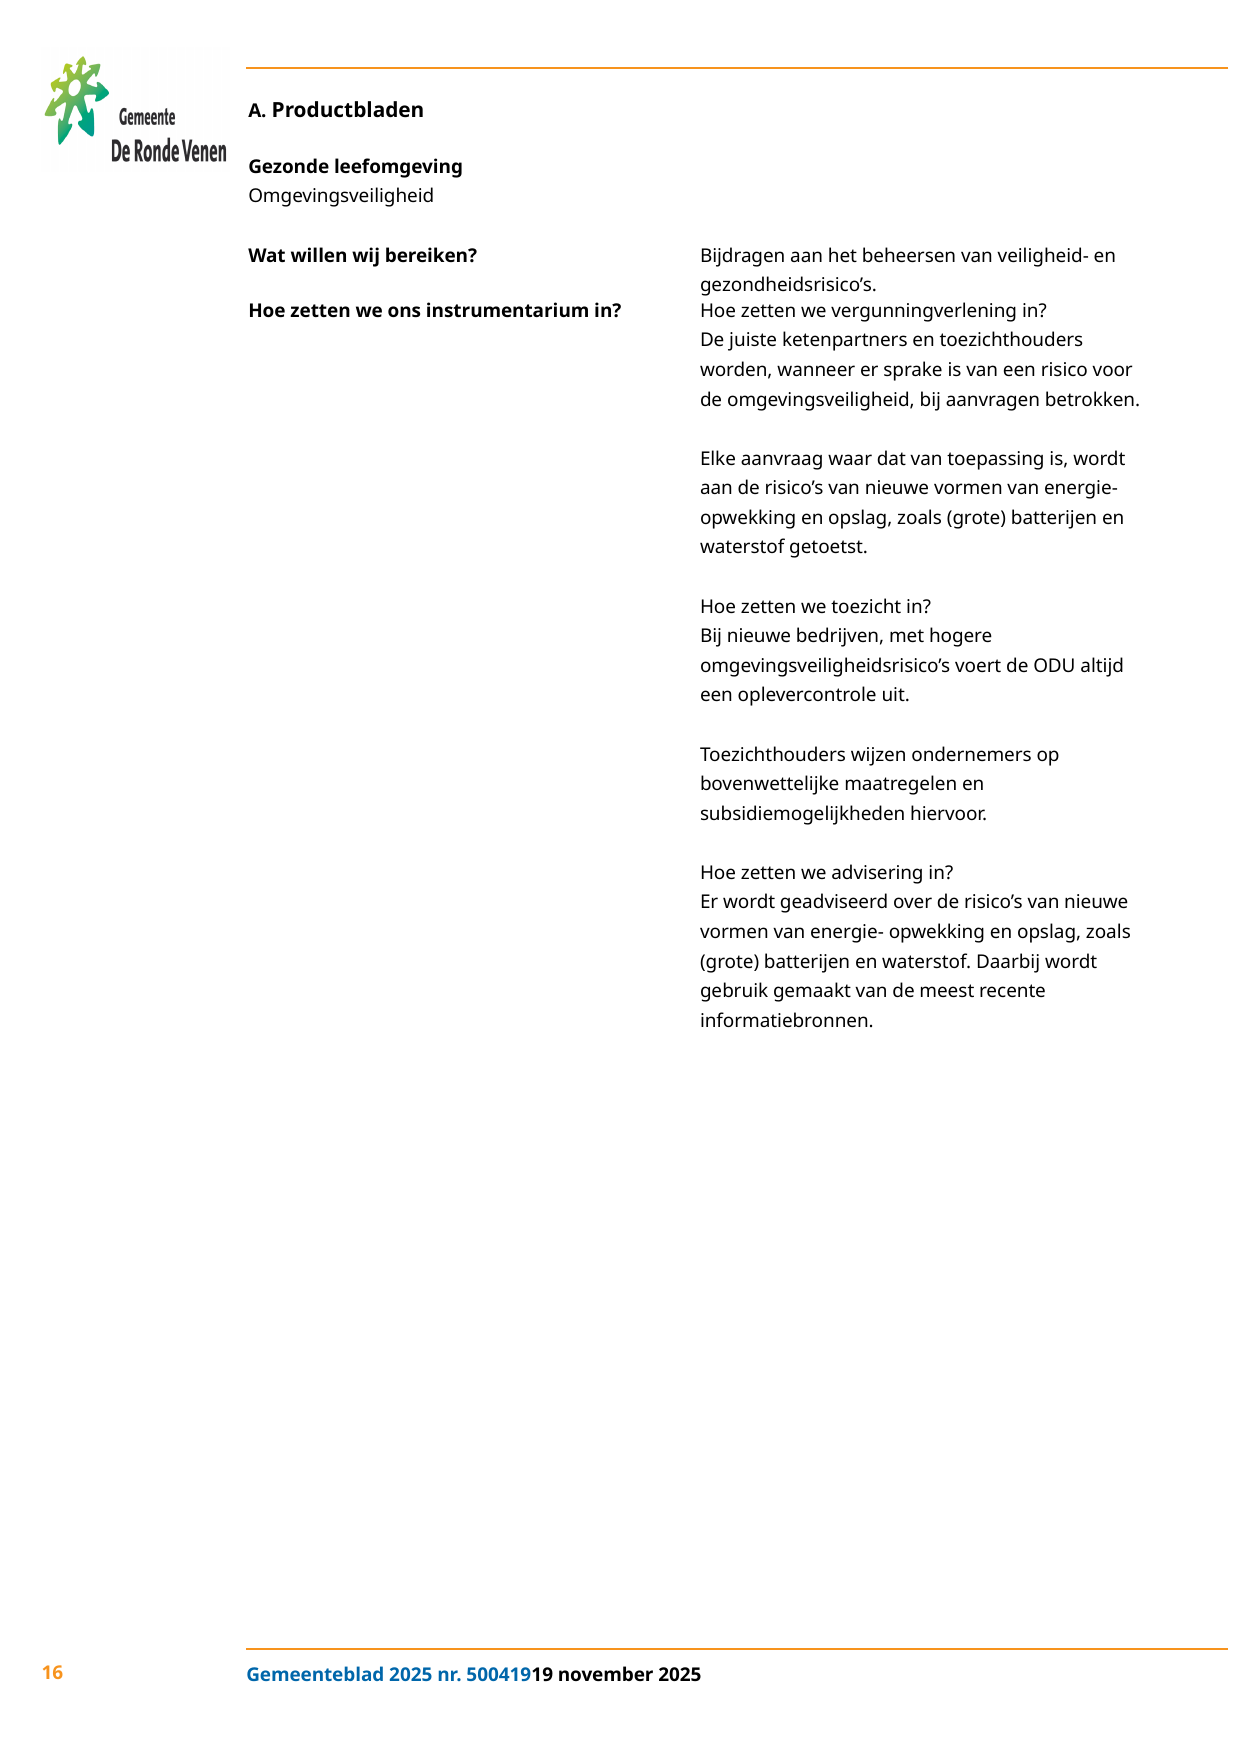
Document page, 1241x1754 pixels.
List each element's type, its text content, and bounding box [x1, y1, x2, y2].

text Gezonde leefomgeving [248, 153, 1152, 179]
picture [41, 47, 231, 172]
text A. Productbladen [248, 95, 1152, 123]
table_cell Hoe zetten we ons instrumentarium in? [248, 297, 700, 1033]
table_header Wat willen wij bereiken? [248, 242, 700, 297]
text Omgevingsveiligheid [248, 182, 1152, 208]
table_cell Hoe zetten we vergunningverlening in? De juiste ketenpartners en toezichthouders worden, wanneer er sprake is van een risico voor de omgevingsveiligheid, bij aanvragen betrokken. Elke aanvraag waar dat van toepassing is, wordt aan de risico’s van nieuwe vormen van energie- opwekking en opslag, zoals (grote) batterijen en waterstof getoetst. Hoe zetten we toezicht in? Bij nieuwe bedrijven, met hogere omgevingsveiligheidsrisico’s voert de ODU altijd een oplevercontrole uit. Toezichthouders wijzen ondernemers op bovenwettelijke maatregelen en subsidiemogelijkheden hiervoor. Hoe zetten we advisering in? Er wordt geadviseerd over de risico’s van nieuwe vormen van energie- opwekking en opslag, zoals (grote) batterijen en waterstof. Daarbij wordt gebruik gemaakt van de meest recente informatiebronnen. [700, 297, 1152, 1033]
table_header Bijdragen aan het beheersen van veiligheid- en gezondheidsrisico’s. [700, 242, 1152, 297]
